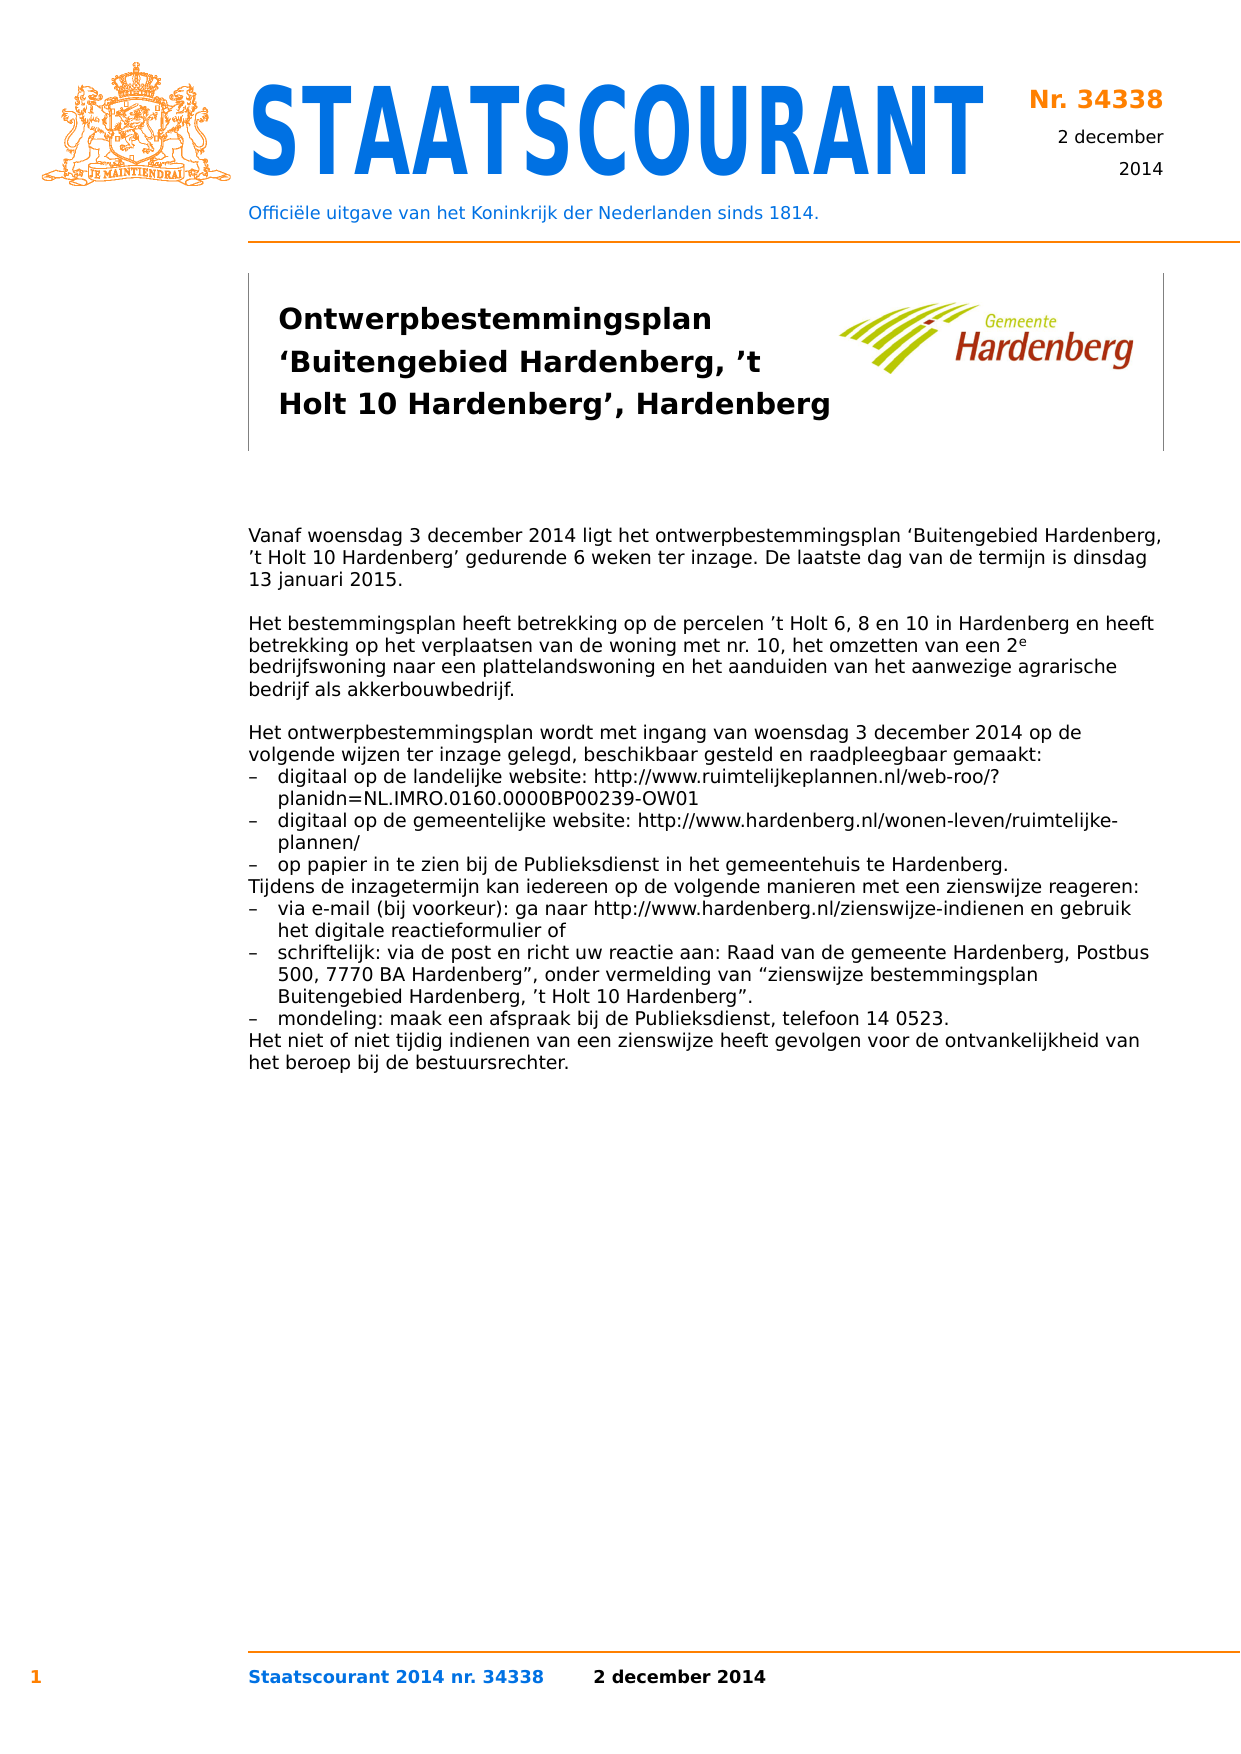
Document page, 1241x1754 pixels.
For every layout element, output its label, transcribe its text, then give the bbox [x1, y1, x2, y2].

picture [41, 62, 231, 186]
text Vanaf woensdag 3 december 2014 ligt het ontwerpbestemmingsplan ‘Buitengebied Hardenberg, ’t Holt 10 Hardenberg’ gedurende 6 weken ter inzage. De laatste dag van de termijn is dinsdag 13 januari 2015. [248, 525, 1163, 591]
text Het ontwerpbestemmingsplan wordt met ingang van woensdag 3 december 2014 op de volgende wijzen ter inzage gelegd, beschikbaar gesteld en raadpleegbaar gemaakt: [248, 722, 1163, 766]
text – mondeling: maak een afspraak bij de Publieksdienst, telefoon 14 0523. [248, 1008, 1163, 1030]
table_cell 2014 [998, 153, 1240, 203]
text Tijdens de inzagetermijn kan iedereen op de volgende manieren met een zienswijze reageren: [248, 876, 1163, 898]
text – schriftelijk: via de post en richt uw reactie aan: Raad van de gemeente Hardenberg, Postbus 500, 7770 BA Hardenberg”, onder vermelding van “zienswijze bestemmingsplan Buitengebied Hardenberg, ’t Holt 10 Hardenberg”. [248, 942, 1163, 1008]
text – via e-mail (bij voorkeur): ga naar http://www.hardenberg.nl/zienswijze-indienen en gebruik het digitale reactieformulier of [248, 898, 1163, 942]
table_header Nr. 34338 [998, 62, 1240, 121]
picture [838, 302, 1134, 374]
table_header [25, 62, 248, 241]
text – digitaal op de gemeentelijke website: http://www.hardenberg.nl/wonen-leven/ruimtelijke-plannen/ [248, 810, 1163, 854]
table_cell 2 december [998, 121, 1240, 153]
text Het bestemmingsplan heeft betrekking op de percelen ’t Holt 6, 8 en 10 in Hardenberg en heeft betrekking op het verplaatsen van de woning met nr. 10, het omzetten van een 2e bedrijfswoning naar een plattelandswoning en het aanduiden van het aanwezige agrarische bedrijf als akkerbouwbedrijf. [248, 612, 1163, 700]
text – op papier in te zien bij de Publieksdienst in het gemeentehuis te Hardenberg. [248, 854, 1163, 876]
subtitle Ontwerpbestemmingsplan ‘Buitengebied Hardenberg, ’t Holt 10 Hardenberg’, Hardenberg [249, 273, 1163, 451]
text Het niet of niet tijdig indienen van een zienswijze heeft gevolgen voor de ontvankelijkheid van het beroep bij de bestuursrechter. [248, 1030, 1163, 1074]
table_cell Officiële uitgave van het Koninkrijk der Nederlanden sinds 1814. [248, 203, 1240, 241]
text – digitaal op de landelijke website: http://www.ruimtelijkeplannen.nl/web-roo/?planidn=NL.IMRO.0160.0000BP00239-OW01 [248, 766, 1163, 810]
table_header STAATSCOURANT [248, 62, 998, 203]
